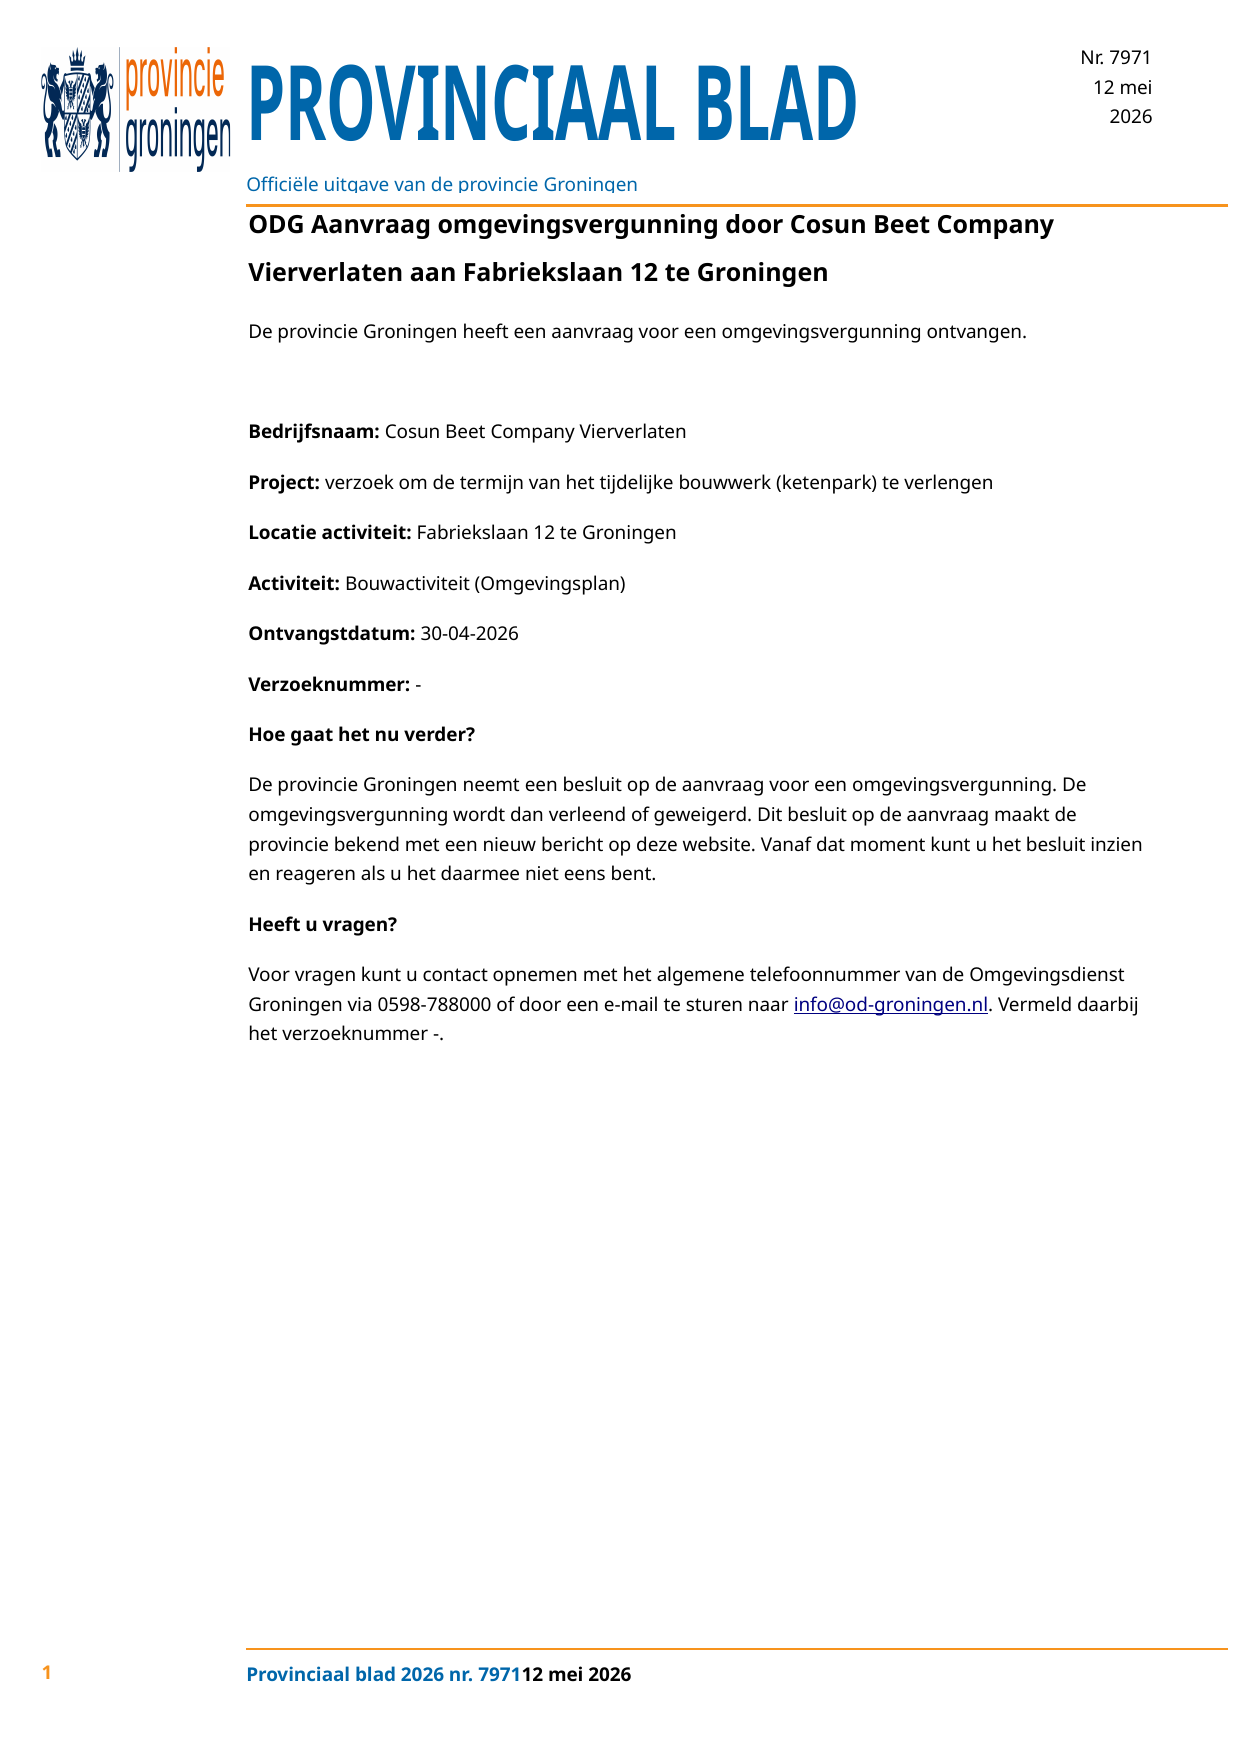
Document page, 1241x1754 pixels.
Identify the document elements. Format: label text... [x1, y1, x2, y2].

picture [41, 47, 231, 172]
text Project: verzoek om de termijn van het tijdelijke bouwwerk (ketenpark) te verlengen [248, 469, 1152, 495]
text Bedrijfsnaam: Cosun Beet Company Vierverlaten [248, 419, 1152, 444]
text De provincie Groningen neemt een besluit op de aanvraag voor een omgevingsvergunning. De omgevingsvergunning wordt dan verleend of geweigerd. Dit besluit op de aanvraag maakt de provincie bekend met een nieuw bericht op deze website. Vanaf dat moment kunt u het besluit inzien en reageren als u het daarmee niet eens bent. [248, 772, 1152, 886]
text Locatie activiteit: Fabriekslaan 12 te Groningen [248, 519, 1152, 545]
text Heeft u vragen? [248, 911, 1152, 937]
text Verzoeknummer: - [248, 671, 1152, 697]
text De provincie Groningen heeft een aanvraag voor een omgevingsvergunning ontvangen. [248, 318, 1152, 344]
text Ontvangstdatum: 30-04-2026 [248, 620, 1152, 646]
text Voor vragen kunt u contact opnemen met het algemene telefoonnummer van de Omgevingsdienst Groningen via 0598-788000 of door een e-mail te sturen naar info@od-groningen.nl. Vermeld daarbij het verzoeknummer -. [248, 961, 1152, 1046]
text ODG Aanvraag omgevingsvergunning door Cosun Beet Company Vierverlaten aan Fabriekslaan 12 te Groningen [248, 207, 1152, 288]
text Hoe gaat het nu verder? [248, 721, 1152, 747]
text Activiteit: Bouwactiviteit (Omgevingsplan) [248, 570, 1152, 596]
